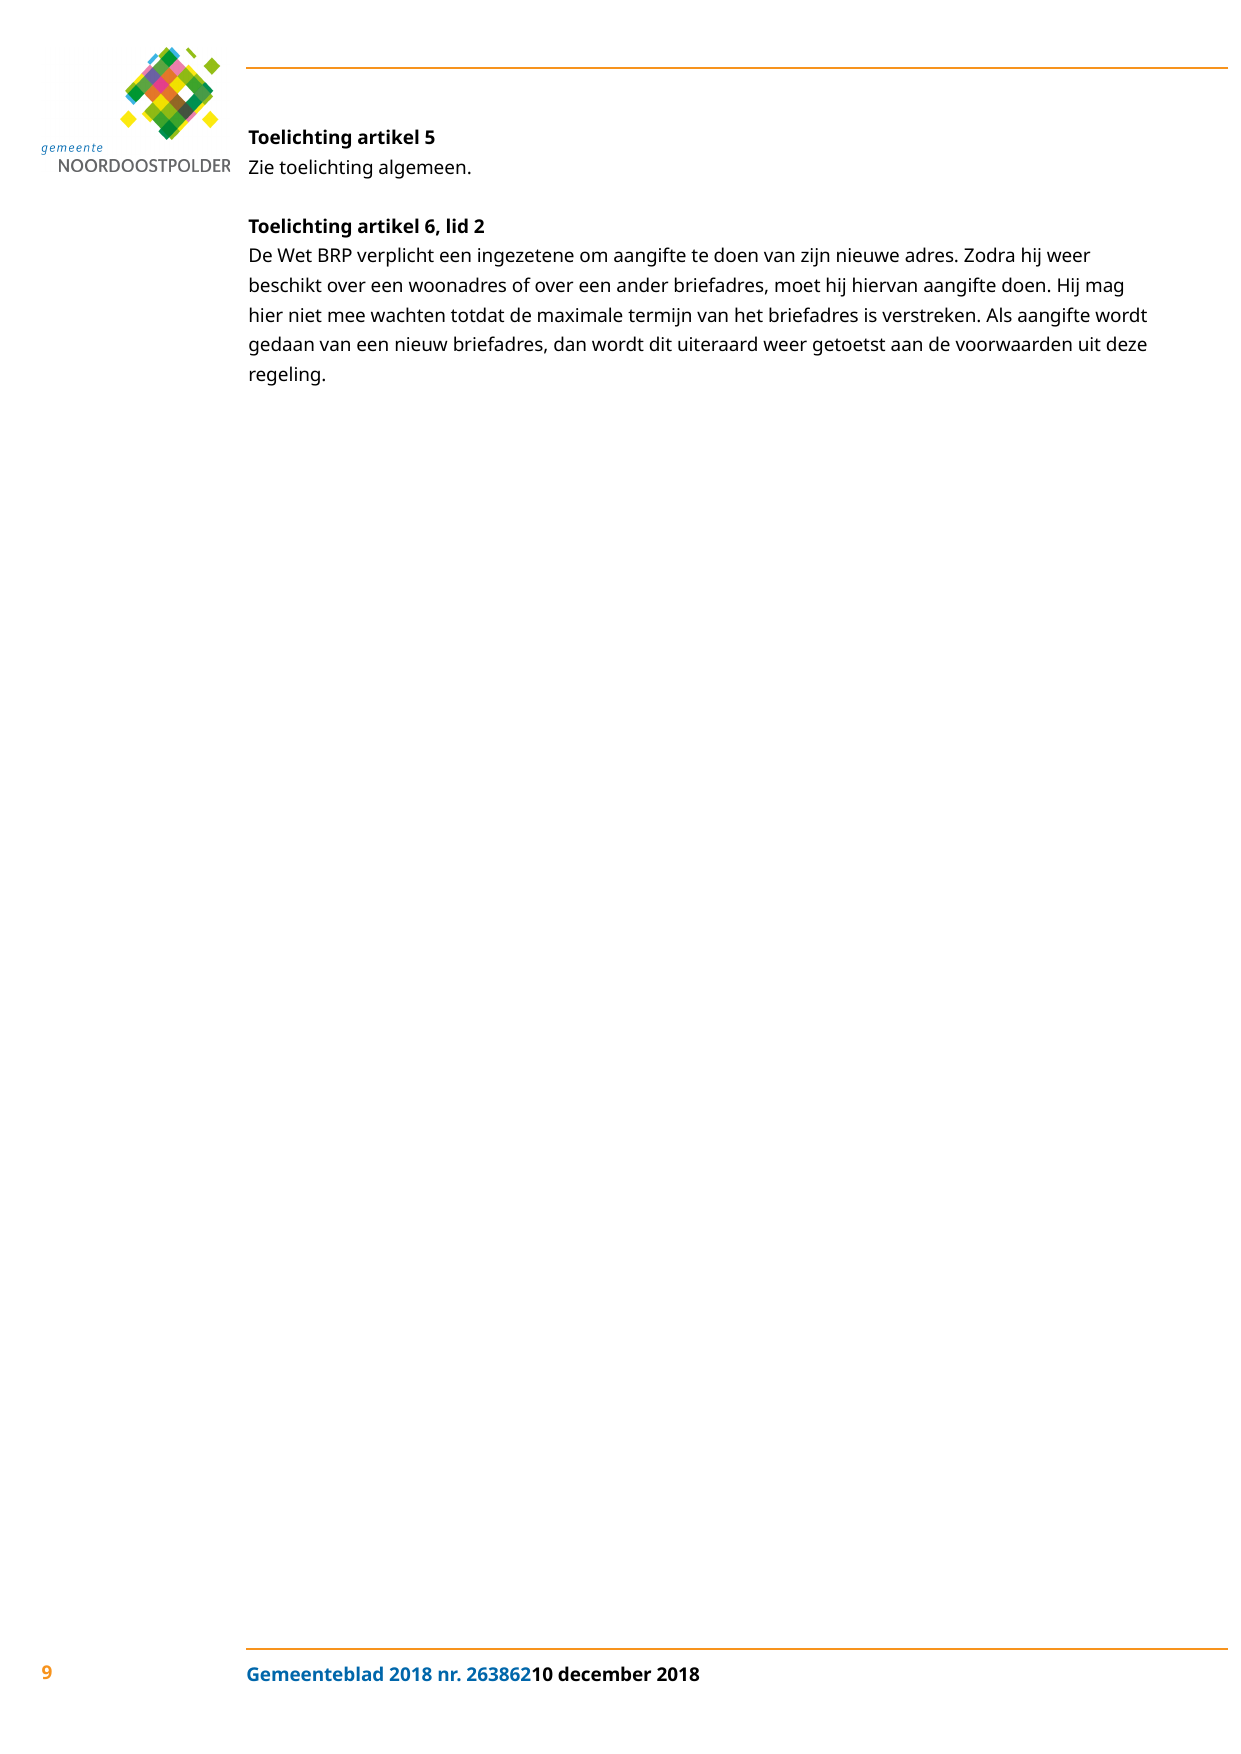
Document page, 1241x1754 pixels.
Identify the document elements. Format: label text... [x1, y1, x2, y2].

text Toelichting artikel 5 [248, 124, 1152, 150]
picture [41, 47, 231, 172]
text Toelichting artikel 6, lid 2 [248, 213, 1152, 239]
text De Wet BRP verplicht een ingezetene om aangifte te doen van zijn nieuwe adres. Zodra hij weer beschikt over een woonadres of over een ander briefadres, moet hij hiervan aangifte doen. Hij mag hier niet mee wachten totdat de maximale termijn van het briefadres is verstreken. Als aangifte wordt gedaan van een nieuw briefadres, dan wordt dit uiteraard weer getoetst aan de voorwaarden uit deze regeling. [248, 243, 1152, 387]
text Zie toelichting algemeen. [248, 154, 1152, 180]
